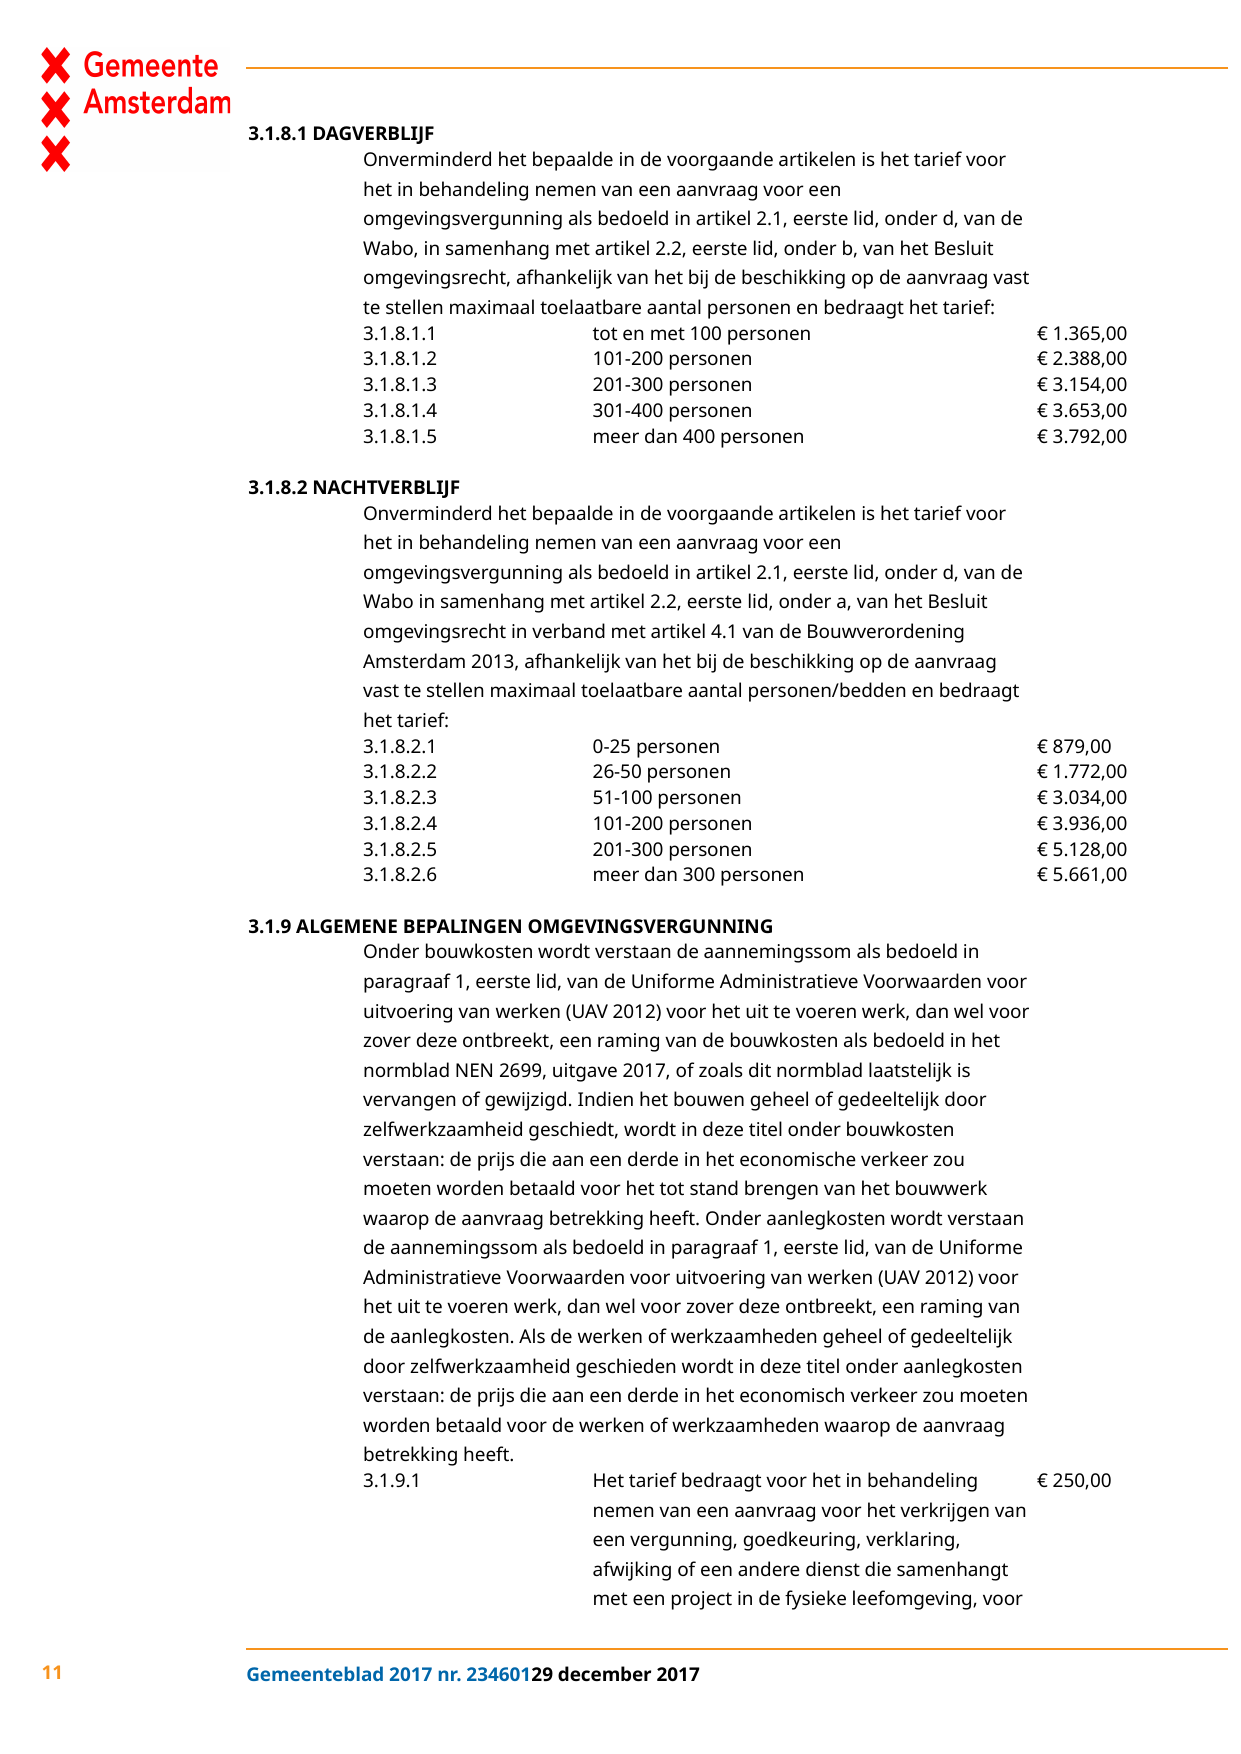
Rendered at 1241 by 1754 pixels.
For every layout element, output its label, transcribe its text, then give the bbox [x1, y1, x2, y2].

table_cell [248, 733, 363, 758]
table_cell 301-400 personen [593, 397, 1037, 423]
table_cell [248, 887, 363, 913]
table_cell [1037, 500, 1152, 733]
table_cell 3.1.8.2.6 [363, 861, 592, 887]
table_cell 0-25 personen [593, 733, 1037, 758]
table_cell [1037, 913, 1152, 939]
table_cell € 5.128,00 [1037, 836, 1152, 861]
table_cell [593, 449, 1037, 474]
table_cell 3.1.9.1 [363, 1467, 592, 1611]
table_cell [593, 887, 1037, 913]
table_cell 3.1.8.2.1 [363, 733, 592, 758]
table_cell [248, 810, 363, 836]
table_cell 201-300 personen [593, 371, 1037, 397]
table_cell [248, 500, 363, 733]
table_cell Onverminderd het bepaalde in de voorgaande artikelen is het tarief voor het in behandeling nemen van een aanvraag voor een omgevingsvergunning als bedoeld in artikel 2.1, eerste lid, onder d, van de Wabo, in samenhang met artikel 2.2, eerste lid, onder b, van het Besluit omgevingsrecht, afhankelijk van het bij de beschikking op de aanvraag vast te stellen maximaal toelaatbare aantal personen en bedraagt het tarief: [363, 146, 1037, 320]
table_cell [248, 95, 363, 121]
table_cell [248, 784, 363, 810]
table_cell € 5.661,00 [1037, 861, 1152, 887]
table_cell 3.1.8.1 DAGVERBLIJF [248, 121, 1037, 146]
table_cell € 1.365,00 [1037, 320, 1152, 346]
table_cell [248, 346, 363, 371]
table_cell [248, 1467, 363, 1611]
table_cell [248, 861, 363, 887]
table_cell 3.1.8.2 NACHTVERBLIJF [248, 474, 1037, 500]
table_cell € 1.772,00 [1037, 759, 1152, 784]
table_cell 3.1.8.2.4 [363, 810, 592, 836]
table_cell 101-200 personen [593, 810, 1037, 836]
table_cell 201-300 personen [593, 836, 1037, 861]
table_cell [1037, 887, 1152, 913]
table_cell 3.1.8.1.3 [363, 371, 592, 397]
table_cell 3.1.8.1.1 [363, 320, 592, 346]
table_cell 101-200 personen [593, 346, 1037, 371]
table_cell 3.1.8.1.4 [363, 397, 592, 423]
table_cell € 3.792,00 [1037, 423, 1152, 448]
table_cell € 3.936,00 [1037, 810, 1152, 836]
table_cell € 2.388,00 [1037, 346, 1152, 371]
table_cell [1037, 121, 1152, 146]
table_cell € 3.653,00 [1037, 397, 1152, 423]
table_cell meer dan 400 personen [593, 423, 1037, 448]
table_cell [1037, 474, 1152, 500]
table_cell 3.1.8.1.2 [363, 346, 592, 371]
table_cell € 250,00 [1037, 1467, 1152, 1611]
table_cell [1037, 146, 1152, 320]
table_cell € 879,00 [1037, 733, 1152, 758]
table_cell [867, 95, 1037, 121]
table_cell [363, 449, 592, 474]
table_cell Onder bouwkosten wordt verstaan de aannemingssom als bedoeld in paragraaf 1, eerste lid, van de Uniforme Administratieve Voorwaarden voor uitvoering van werken (UAV 2012) voor het uit te voeren werk, dan wel voor zover deze ontbreekt, een raming van de bouwkosten als bedoeld in het normblad NEN 2699, uitgave 2017, of zoals dit normblad laatstelijk is vervangen of gewijzigd. Indien het bouwen geheel of gedeeltelijk door zelfwerkzaamheid geschiedt, wordt in deze titel onder bouwkosten verstaan: de prijs die aan een derde in het economische verkeer zou moeten worden betaald voor het tot stand brengen van het bouwwerk waarop de aanvraag betrekking heeft. Onder aanlegkosten wordt verstaan de aannemingssom als bedoeld in paragraaf 1, eerste lid, van de Uniforme Administratieve Voorwaarden voor uitvoering van werken (UAV 2012) voor het uit te voeren werk, dan wel voor zover deze ontbreekt, een raming van de aanlegkosten. Als de werken of werkzaamheden geheel of gedeeltelijk door zelfwerkzaamheid geschieden wordt in deze titel onder aanlegkosten verstaan: de prijs die aan een derde in het economisch verkeer zou moeten worden betaald voor de werken of werkzaamheden waarop de aanvraag betrekking heeft. [363, 939, 1037, 1467]
table_cell [248, 939, 363, 1467]
table_cell 3.1.8.2.2 [363, 759, 592, 784]
table_cell 3.1.9 ALGEMENE BEPALINGEN OMGEVINGSVERGUNNING [248, 913, 1037, 939]
table_cell Het tarief bedraagt voor het in behandeling nemen van een aanvraag voor het verkrijgen van een vergunning, goedkeuring, verklaring, afwijking of een andere dienst die samenhangt met een project in de fysieke leefomgeving, voor [593, 1467, 1037, 1611]
table_cell [248, 759, 363, 784]
table_cell 3.1.8.2.3 [363, 784, 592, 810]
table_cell [248, 371, 363, 397]
table_cell [1037, 939, 1152, 1467]
table_cell 3.1.8.2.5 [363, 836, 592, 861]
table_cell [363, 95, 867, 121]
table_cell [248, 146, 363, 320]
picture [41, 47, 231, 172]
table_cell € 3.154,00 [1037, 371, 1152, 397]
table_cell 26-50 personen [593, 759, 1037, 784]
table_cell 51-100 personen [593, 784, 1037, 810]
table_cell 3.1.8.1.5 [363, 423, 592, 448]
table_cell [248, 423, 363, 448]
table_cell tot en met 100 personen [593, 320, 1037, 346]
table_cell [248, 397, 363, 423]
table_cell [248, 836, 363, 861]
table_cell € 3.034,00 [1037, 784, 1152, 810]
table_cell [1037, 449, 1152, 474]
table_cell [363, 887, 592, 913]
table_cell Onverminderd het bepaalde in de voorgaande artikelen is het tarief voor het in behandeling nemen van een aanvraag voor een omgevingsvergunning als bedoeld in artikel 2.1, eerste lid, onder d, van de Wabo in samenhang met artikel 2.2, eerste lid, onder a, van het Besluit omgevingsrecht in verband met artikel 4.1 van de Bouwverordening Amsterdam 2013, afhankelijk van het bij de beschikking op de aanvraag vast te stellen maximaal toelaatbare aantal personen/bedden en bedraagt het tarief: [363, 500, 1037, 733]
table_cell [248, 320, 363, 346]
table_cell meer dan 300 personen [593, 861, 1037, 887]
table_cell [1037, 95, 1152, 121]
table_cell [248, 449, 363, 474]
